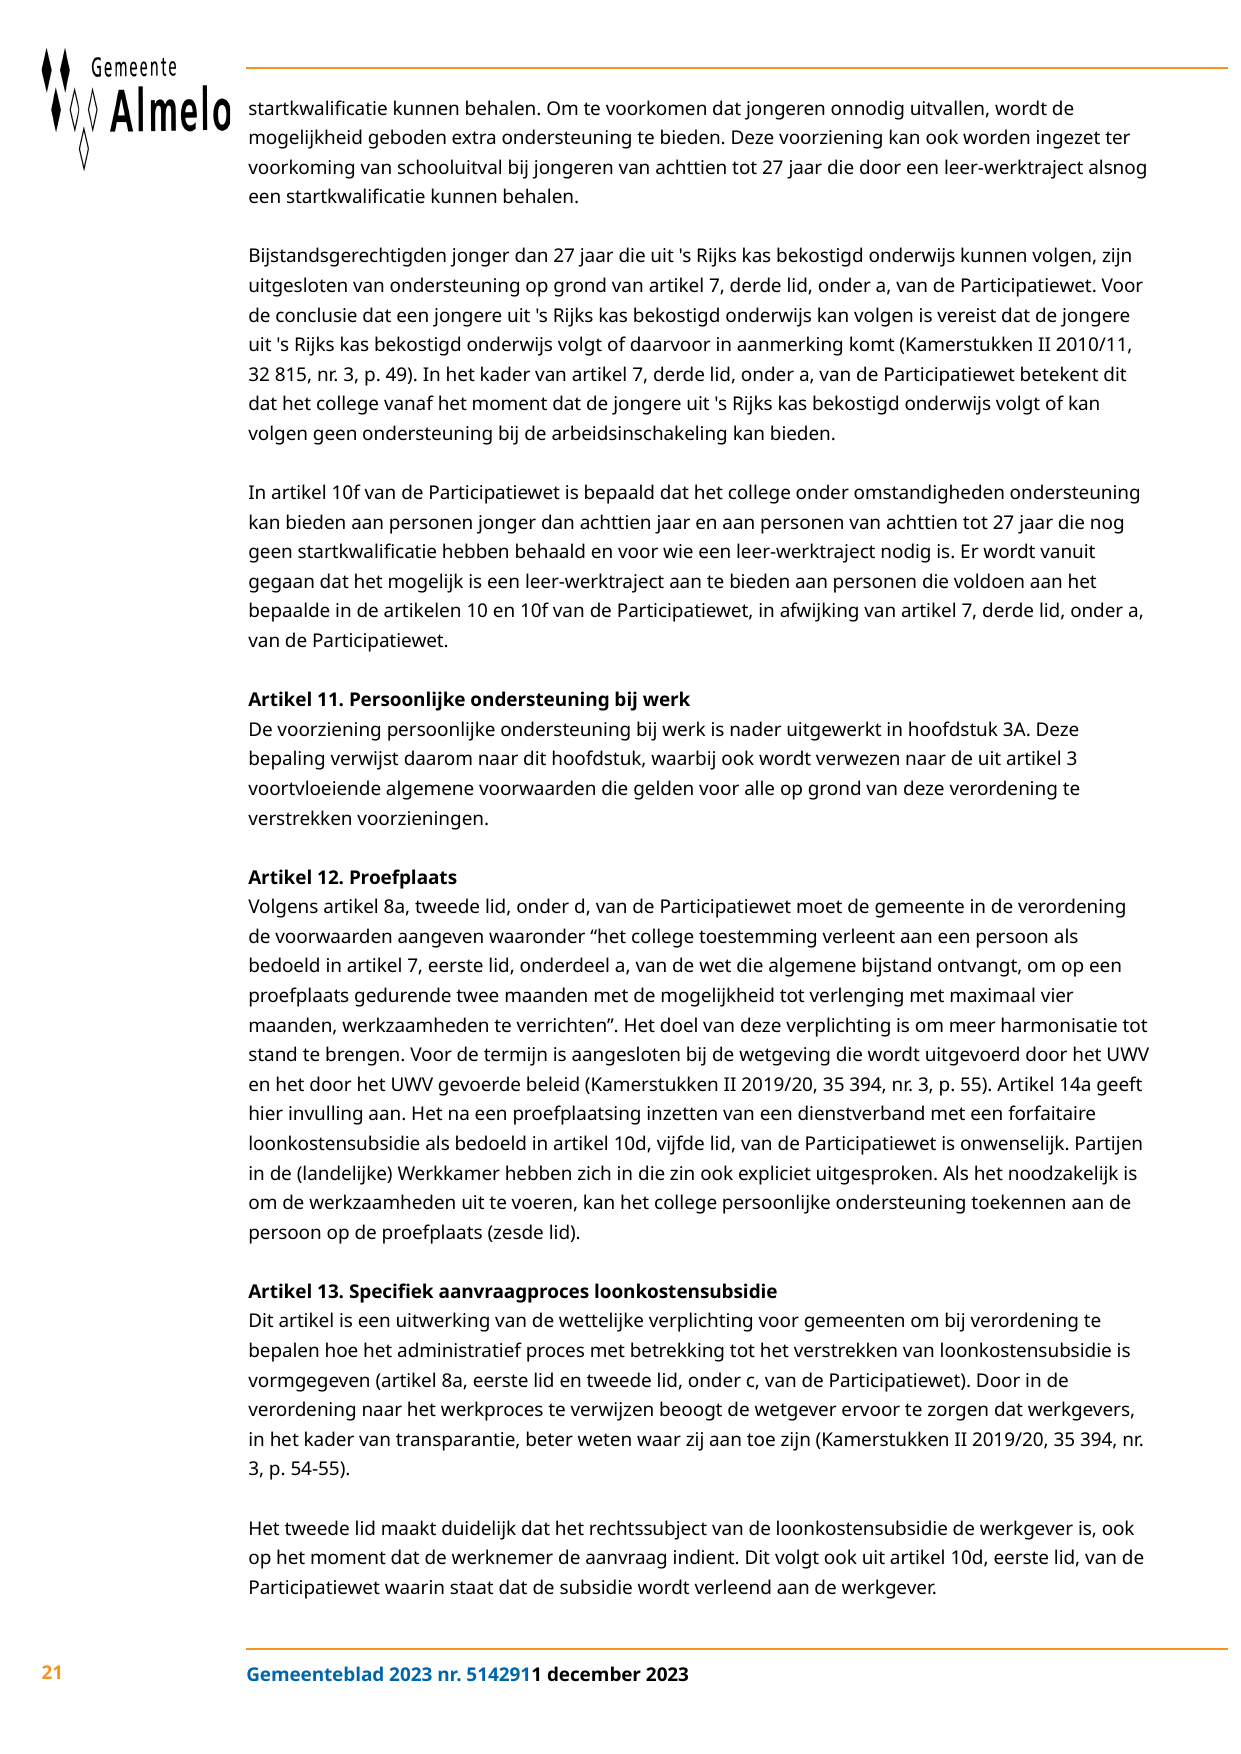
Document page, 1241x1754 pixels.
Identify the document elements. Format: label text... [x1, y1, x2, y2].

text Het tweede lid maakt duidelijk dat het rechtssubject van de loonkostensubsidie de werkgever is, ook op het moment dat de werknemer de aanvraag indient. Dit volgt ook uit artikel 10d, eerste lid, van de Participatiewet waarin staat dat de subsidie wordt verleend aan de werkgever. [248, 1515, 1152, 1600]
text Dit artikel is een uitwerking van de wettelijke verplichting voor gemeenten om bij verordening te bepalen hoe het administratief proces met betrekking tot het verstrekken van loonkostensubsidie is vormgegeven (artikel 8a, eerste lid en tweede lid, onder c, van de Participatiewet). Door in de verordening naar het werkproces te verwijzen beoogt de wetgever ervoor te zorgen dat werkgevers, in het kader van transparantie, beter weten waar zij aan toe zijn (Kamerstukken II 2019/20, 35 394, nr. 3, p. 54-55). [248, 1308, 1152, 1481]
text De voorziening persoonlijke ondersteuning bij werk is nader uitgewerkt in hoofdstuk 3A. Deze bepaling verwijst daarom naar dit hoofdstuk, waarbij ook wordt verwezen naar de uit artikel 3 voortvloeiende algemene voorwaarden die gelden voor alle op grond van deze verordening te verstrekken voorzieningen. [248, 716, 1152, 831]
text Volgens artikel 8a, tweede lid, onder d, van de Participatiewet moet de gemeente in de verordening de voorwaarden aangeven waaronder “het college toestemming verleent aan een persoon als bedoeld in artikel 7, eerste lid, onderdeel a, van de wet die algemene bijstand ontvangt, om op een proefplaats gedurende twee maanden met de mogelijkheid tot verlenging met maximaal vier maanden, werkzaamheden te verrichten”. Het doel van deze verplichting is om meer harmonisatie tot stand te brengen. Voor de termijn is aangesloten bij de wetgeving die wordt uitgevoerd door het UWV en het door het UWV gevoerde beleid (Kamerstukken II 2019/20, 35 394, nr. 3, p. 55). Artikel 14a geeft hier invulling aan. Het na een proefplaatsing inzetten van een dienstverband met een forfaitaire loonkostensubsidie als bedoeld in artikel 10d, vijfde lid, van de Participatiewet is onwenselijk. Partijen in de (landelijke) Werkkamer hebben zich in die zin ook expliciet uitgesproken. Als het noodzakelijk is om de werkzaamheden uit te voeren, kan het college persoonlijke ondersteuning toekennen aan de persoon op de proefplaats (zesde lid). [248, 893, 1152, 1245]
text startkwalificatie kunnen behalen. Om te voorkomen dat jongeren onnodig uitvallen, wordt de mogelijkheid geboden extra ondersteuning te bieden. Deze voorziening kan ook worden ingezet ter voorkoming van schooluitval bij jongeren van achttien tot 27 jaar die door een leer-werktraject alsnog een startkwalificatie kunnen behalen. [248, 95, 1152, 209]
text Artikel 11. Persoonlijke ondersteuning bij werk [248, 686, 1152, 712]
picture [41, 47, 231, 172]
text Artikel 12. Proefplaats [248, 864, 1152, 890]
text In artikel 10f van de Participatiewet is bepaald dat het college onder omstandigheden ondersteuning kan bieden aan personen jonger dan achttien jaar en aan personen van achttien tot 27 jaar die nog geen startkwalificatie hebben behaald en voor wie een leer-werktraject nodig is. Er wordt vanuit gegaan dat het mogelijk is een leer-werktraject aan te bieden aan personen die voldoen aan het bepaalde in de artikelen 10 en 10f van de Participatiewet, in afwijking van artikel 7, derde lid, onder a, van de Participatiewet. [248, 479, 1152, 653]
text Artikel 13. Specifiek aanvraagproces loonkostensubsidie [248, 1278, 1152, 1304]
text Bijstandsgerechtigden jonger dan 27 jaar die uit 's Rijks kas bekostigd onderwijs kunnen volgen, zijn uitgesloten van ondersteuning op grond van artikel 7, derde lid, onder a, van de Participatiewet. Voor de conclusie dat een jongere uit 's Rijks kas bekostigd onderwijs kan volgen is vereist dat de jongere uit 's Rijks kas bekostigd onderwijs volgt of daarvoor in aanmerking komt (Kamerstukken II 2010/11, 32 815, nr. 3, p. 49). In het kader van artikel 7, derde lid, onder a, van de Participatiewet betekent dit dat het college vanaf het moment dat de jongere uit 's Rijks kas bekostigd onderwijs volgt of kan volgen geen ondersteuning bij de arbeidsinschakeling kan bieden. [248, 243, 1152, 446]
